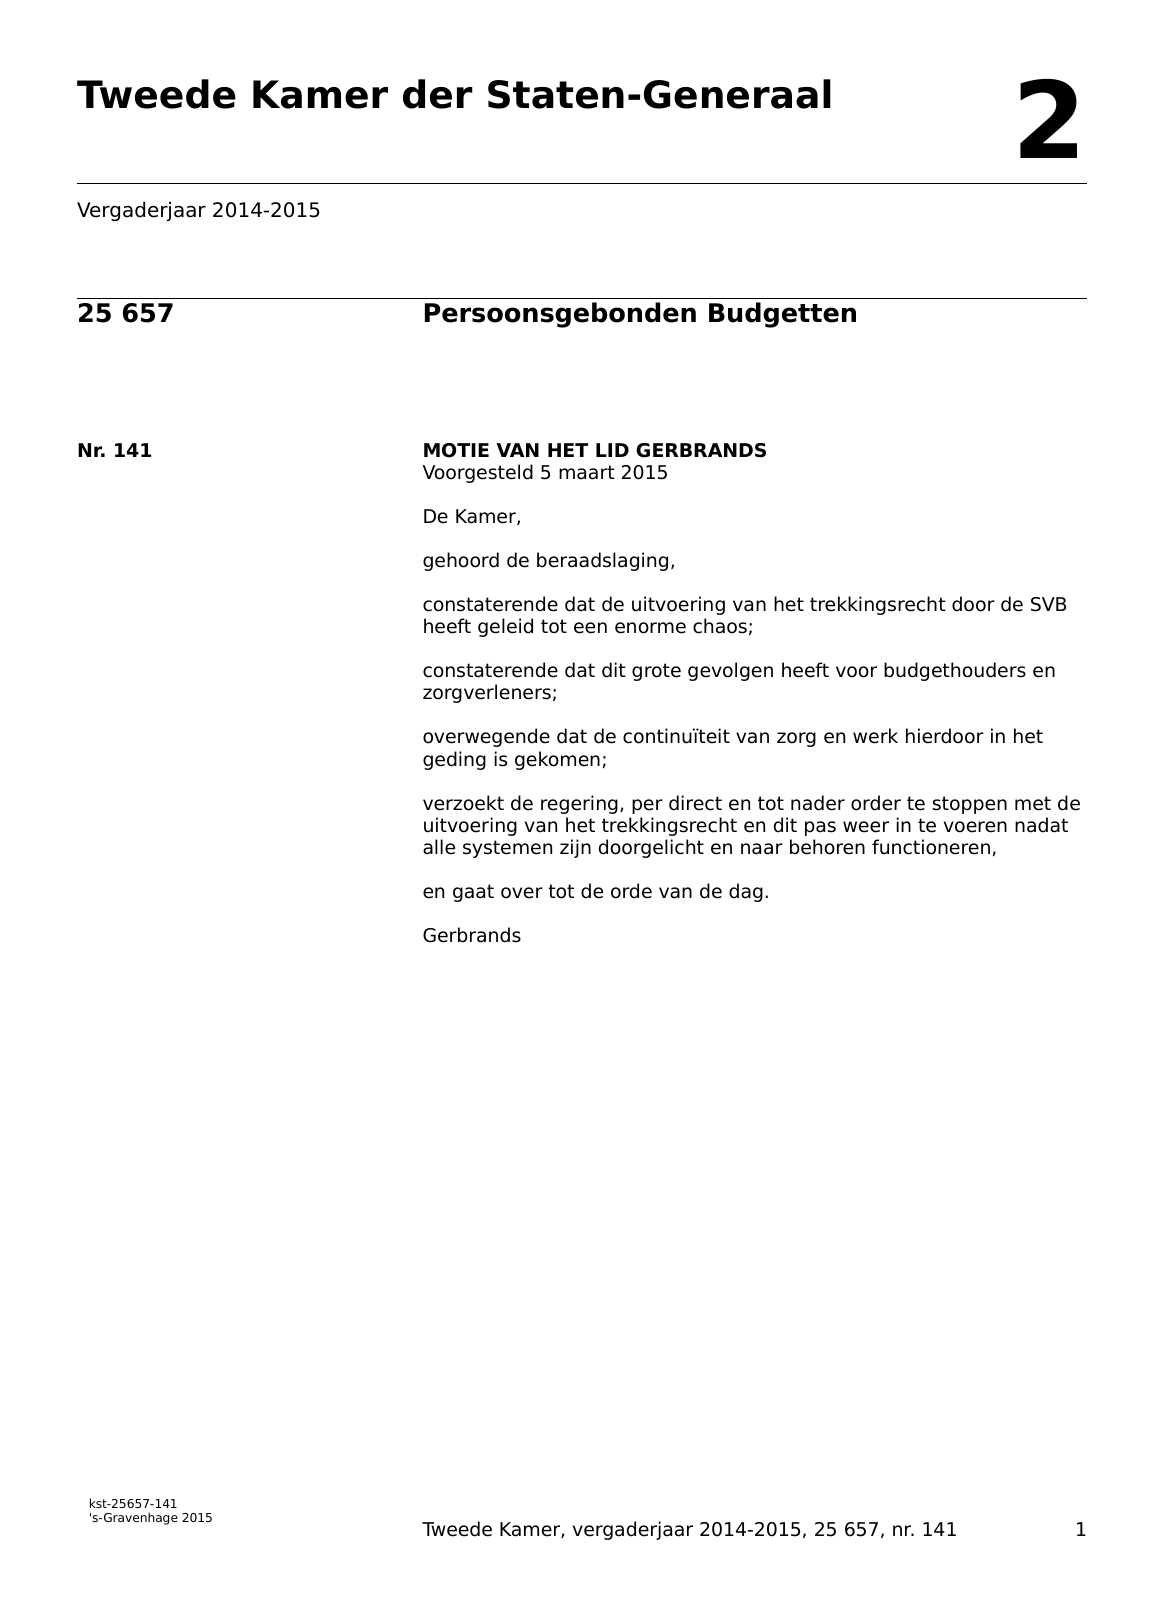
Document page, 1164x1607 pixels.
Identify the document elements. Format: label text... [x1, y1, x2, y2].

text De Kamer, [422, 506, 1087, 528]
text gehoord de beraadslaging, [422, 550, 1087, 572]
text constaterende dat de uitvoering van het trekkingsrecht door de SVB heeft geleid tot een enorme chaos; [422, 594, 1087, 638]
text 's-Gravenhage 2015 [88, 1511, 323, 1525]
text kst-25657-141 [88, 1497, 323, 1511]
table_cell Vergaderjaar 2014-2015 [77, 184, 1087, 298]
text constaterende dat dit grote gevolgen heeft voor budgethouders en zorgverleners; [422, 660, 1087, 704]
text verzoekt de regering, per direct en tot nader order te stoppen met de uitvoering van het trekkingsrecht en dit pas weer in te voeren nadat alle systemen zijn doorgelicht en naar behoren functioneren, [422, 793, 1087, 858]
table_header Tweede Kamer der Staten-Generaal [77, 59, 886, 183]
text overwegende dat de continuïteit van zorg en werk hierdoor in het geding is gekomen; [422, 726, 1087, 770]
subtitle 25 657 Persoonsgebonden Budgetten [77, 299, 1087, 329]
text Voorgesteld 5 maart 2015 [422, 462, 1087, 484]
text en gaat over tot de orde van de dag. [422, 881, 1087, 903]
text Gerbrands [422, 925, 1087, 947]
subtitle Nr. 141 MOTIE VAN HET LID GERBRANDS [77, 440, 1087, 462]
table_header 2 [886, 59, 1087, 183]
